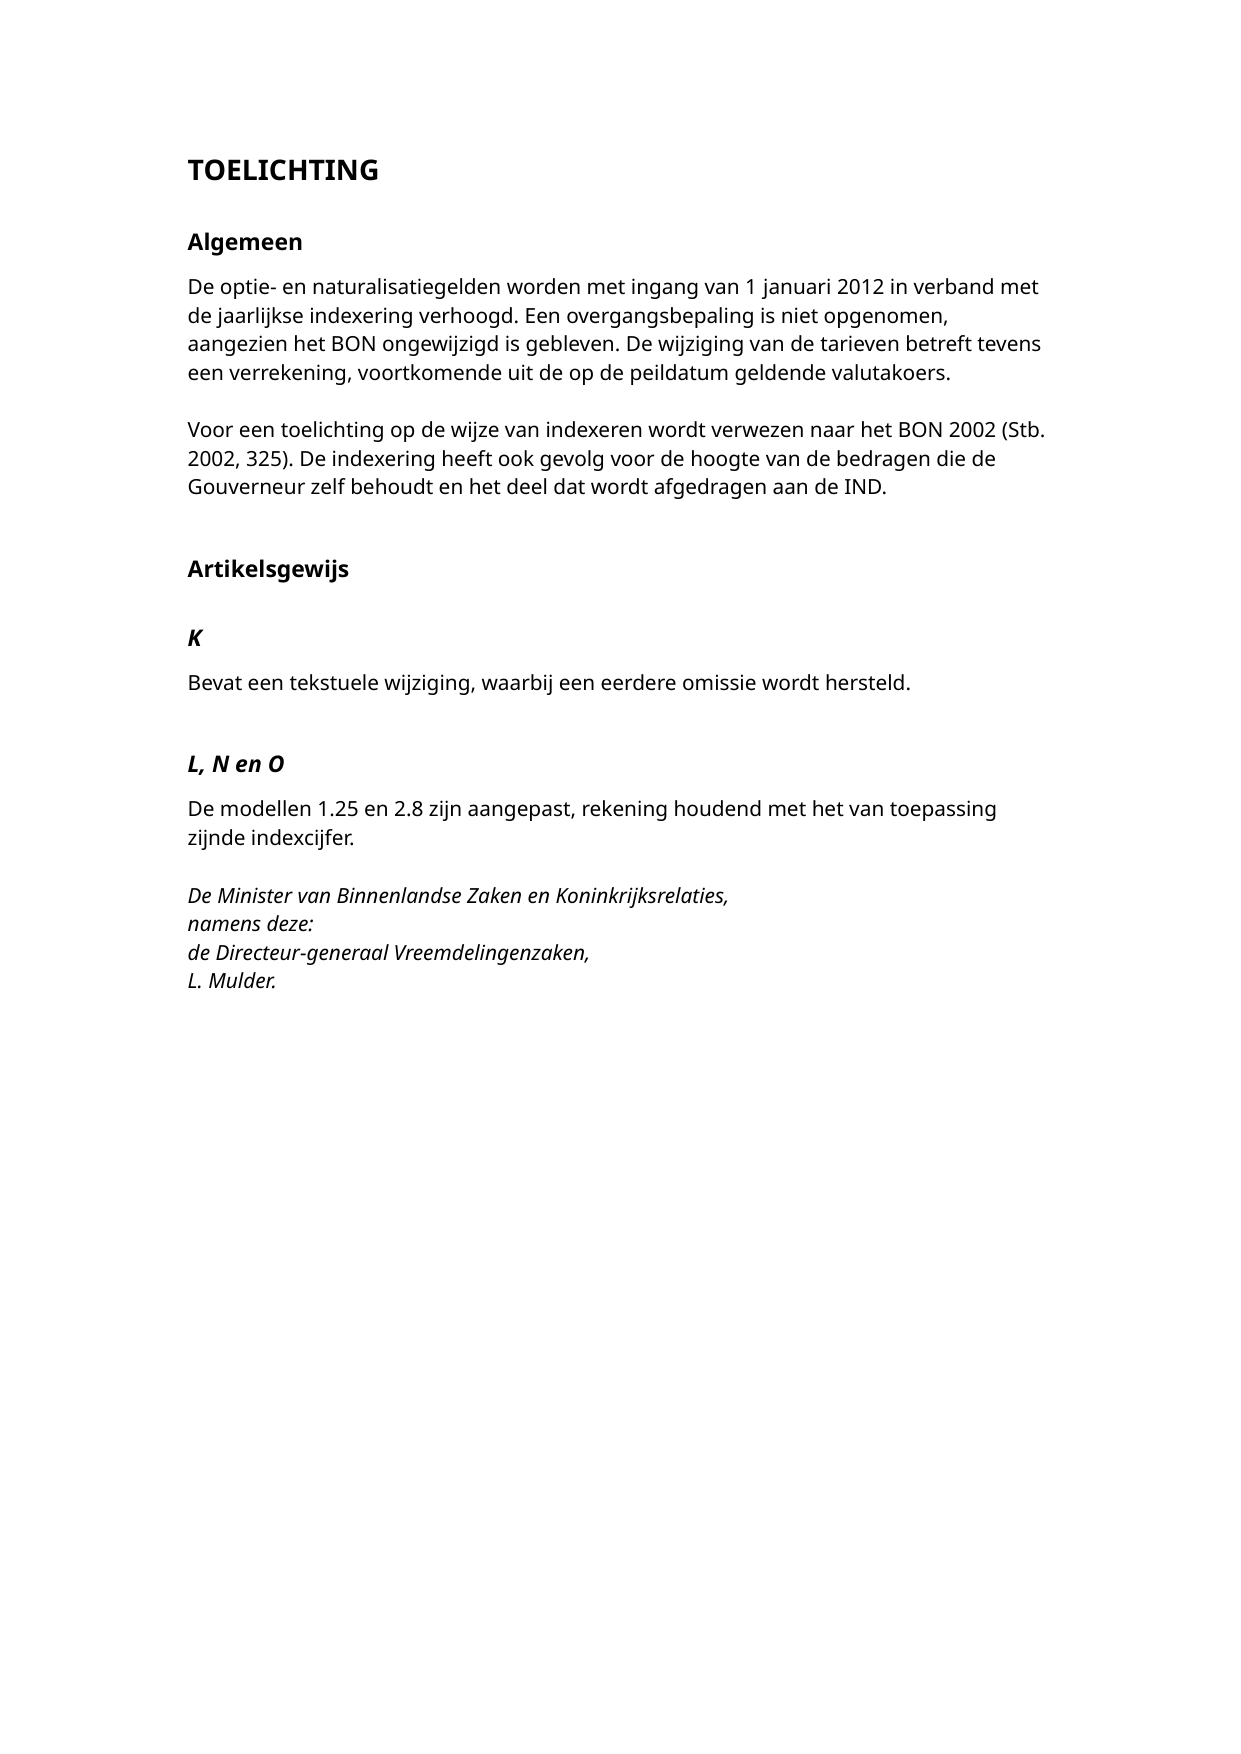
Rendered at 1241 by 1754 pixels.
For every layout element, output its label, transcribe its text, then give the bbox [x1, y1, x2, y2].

text De optie- en naturalisatiegelden worden met ingang van 1 januari 2012 in verband met de jaarlijkse indexering verhoogd. Een overgangsbepaling is niet opgenomen, aangezien het BON ongewijzigd is gebleven. De wijziging van de tarieven betreft tevens een verrekening, voortkomende uit de op de peildatum geldende valutakoers. [187, 272, 1053, 386]
text De modellen 1.25 en 2.8 zijn aangepast, rekening houdend met het van toepassing zijnde indexcijfer. [187, 794, 1053, 851]
text L. Mulder. [187, 966, 1053, 995]
subtitle K [187, 622, 1053, 653]
subtitle Algemeen [187, 226, 1053, 257]
subtitle Artikelsgewijs [187, 553, 1053, 584]
text namens deze: [187, 909, 1053, 938]
text de Directeur-generaal Vreemdelingenzaken, [187, 938, 1053, 966]
text Voor een toelichting op de wijze van indexeren wordt verwezen naar het BON 2002 (Stb. 2002, 325). De indexering heeft ook gevolg voor de hoogte van de bedragen die de Gouverneur zelf behoudt en het deel dat wordt afgedragen aan de IND. [187, 416, 1053, 501]
text Bevat een tekstuele wijziging, waarbij een eerdere omissie wordt hersteld. [187, 668, 1053, 696]
text De Minister van Binnenlandse Zaken en Koninkrijksrelaties, [187, 881, 1053, 909]
subtitle L, N en O [187, 748, 1053, 779]
subtitle TOELICHTING [187, 150, 1053, 189]
